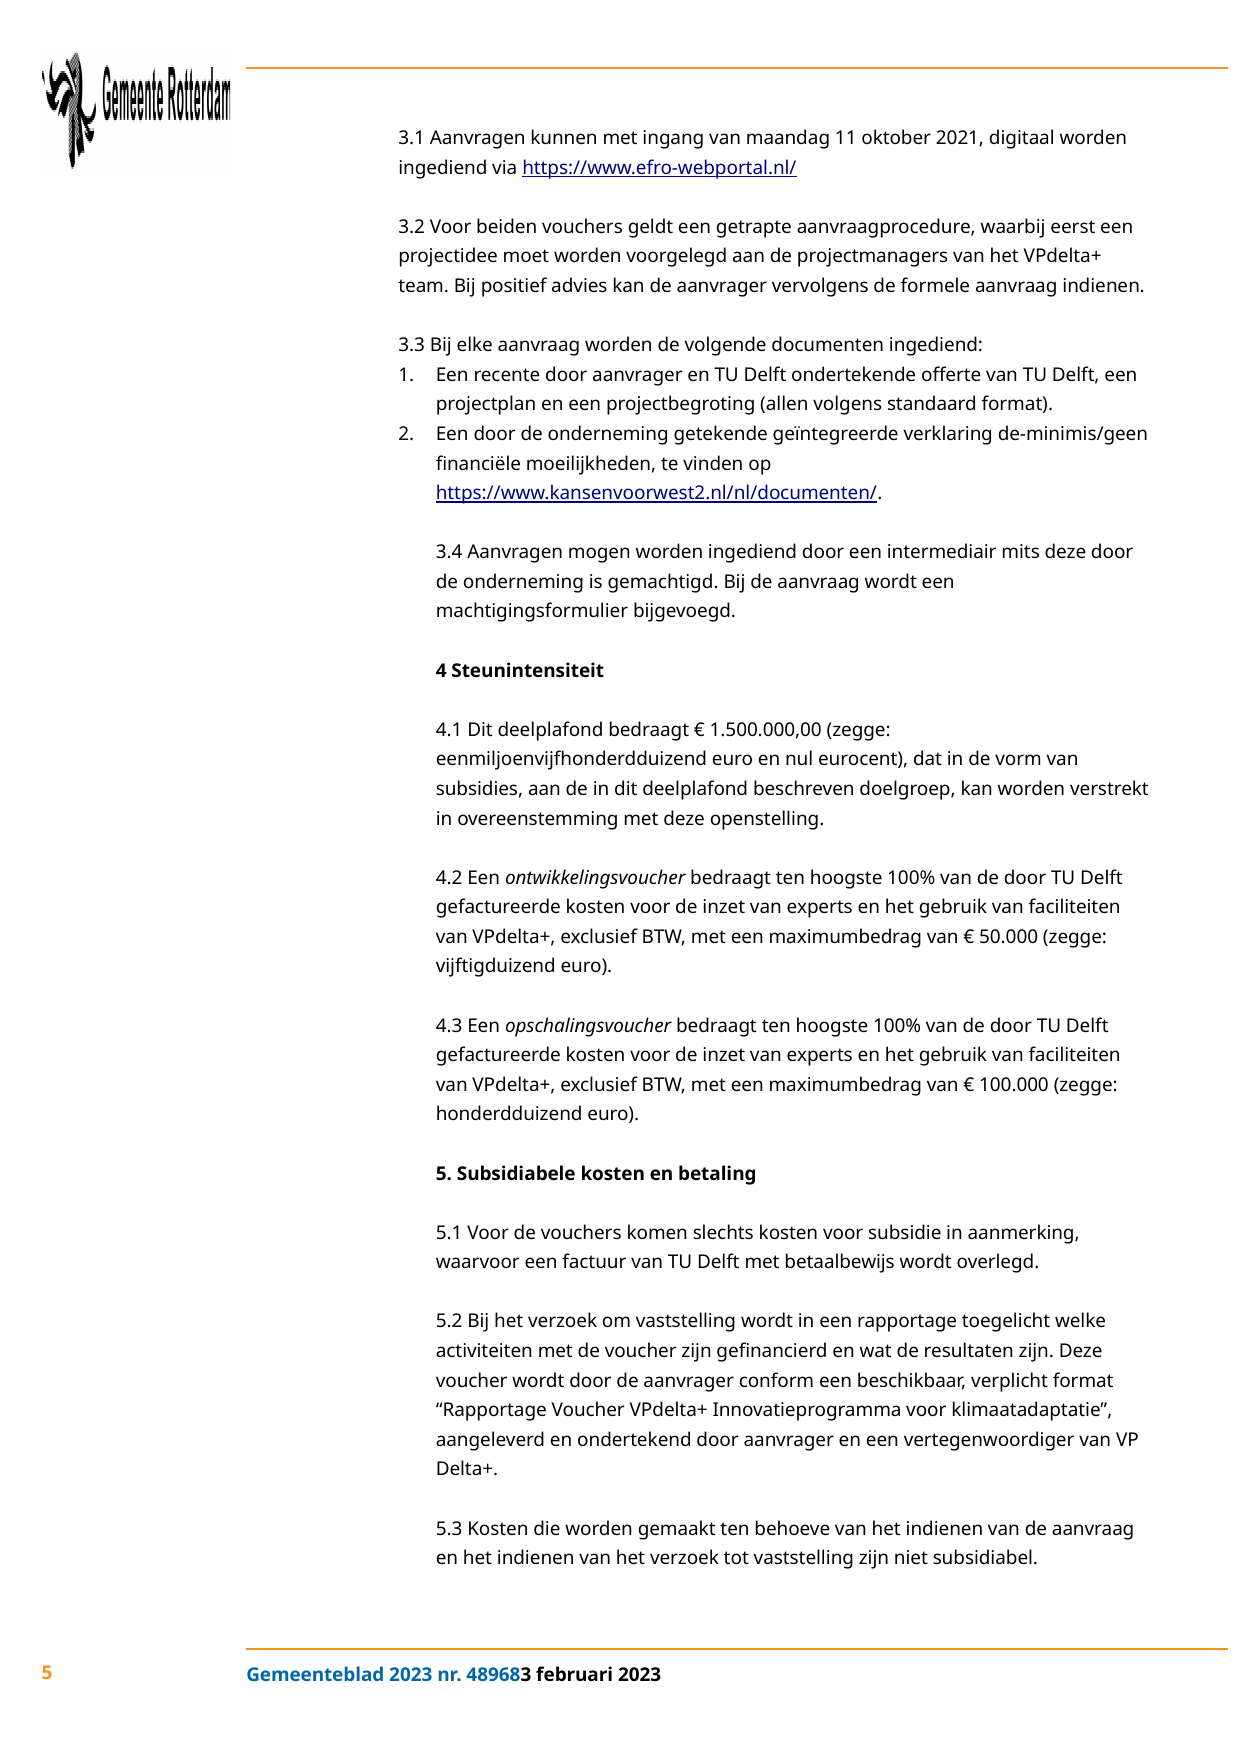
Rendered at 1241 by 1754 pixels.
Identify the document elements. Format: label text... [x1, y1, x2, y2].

list 3.2 Voor beiden vouchers geldt een getrapte aanvraagprocedure, waarbij eerst een projectidee moet worden voorgelegd aan de projectmanagers van het VPdelta+ team. Bij positief advies kan de aanvrager vervolgens de formele aanvraag indienen. [361, 213, 1152, 298]
list 4 Steunintensiteit [398, 657, 1152, 683]
list 5.2 Bij het verzoek om vaststelling wordt in een rapportage toegelicht welke activiteiten met de voucher zijn gefinancierd en wat de resultaten zijn. Deze voucher wordt door de aanvrager conform een beschikbaar, verplicht format “Rapportage Voucher VPdelta+ Innovatieprogramma voor klimaatadaptatie”, aangeleverd en ondertekend door aanvrager en een vertegenwoordiger van VP Delta+. [398, 1308, 1152, 1481]
list 5.1 Voor de vouchers komen slechts kosten voor subsidie in aanmerking, waarvoor een factuur van TU Delft met betaalbewijs wordt overlegd. [398, 1219, 1152, 1274]
list 4.3 Een opschalingsvoucher bedraagt ten hoogste 100% van de door TU Delft gefactureerde kosten voor de inzet van experts en het gebruik van faciliteiten van VPdelta+, exclusief BTW, met een maximumbedrag van € 100.000 (zegge: honderdduizend euro). [398, 1012, 1152, 1126]
list 3.3 Bij elke aanvraag worden de volgende documenten ingediend: [361, 331, 1152, 357]
list Een recente door aanvrager en TU Delft ondertekende offerte van TU Delft, een projectplan en een projectbegroting (allen volgens standaard format). [398, 361, 1152, 416]
list 4.1 Dit deelplafond bedraagt € 1.500.000,00 (zegge: eenmiljoenvijfhonderdduizend euro en nul eurocent), dat in de vorm van subsidies, aan de in dit deelplafond beschreven doelgroep, kan worden verstrekt in overeenstemming met deze openstelling. [398, 716, 1152, 831]
list 4.2 Een ontwikkelingsvoucher bedraagt ten hoogste 100% van de door TU Delft gefactureerde kosten voor de inzet van experts en het gebruik van faciliteiten van VPdelta+, exclusief BTW, met een maximumbedrag van € 50.000 (zegge: vijftigduizend euro). [398, 864, 1152, 978]
picture [41, 47, 231, 172]
list 5. Subsidiabele kosten en betaling [398, 1160, 1152, 1186]
list Een door de onderneming getekende geïntegreerde verklaring de-minimis/geen financiële moeilijkheden, te vinden op https://www.kansenvoorwest2.nl/nl/documenten/. [398, 420, 1152, 505]
list 5.3 Kosten die worden gemaakt ten behoeve van het indienen van de aanvraag en het indienen van het verzoek tot vaststelling zijn niet subsidiabel. [398, 1515, 1152, 1570]
list 3.4 Aanvragen mogen worden ingediend door een intermediair mits deze door de onderneming is gemachtigd. Bij de aanvraag wordt een machtigingsformulier bijgevoegd. [398, 538, 1152, 623]
list 3.1 Aanvragen kunnen met ingang van maandag 11 oktober 2021, digitaal worden ingediend via https://www.efro-webportal.nl/ [361, 124, 1152, 180]
